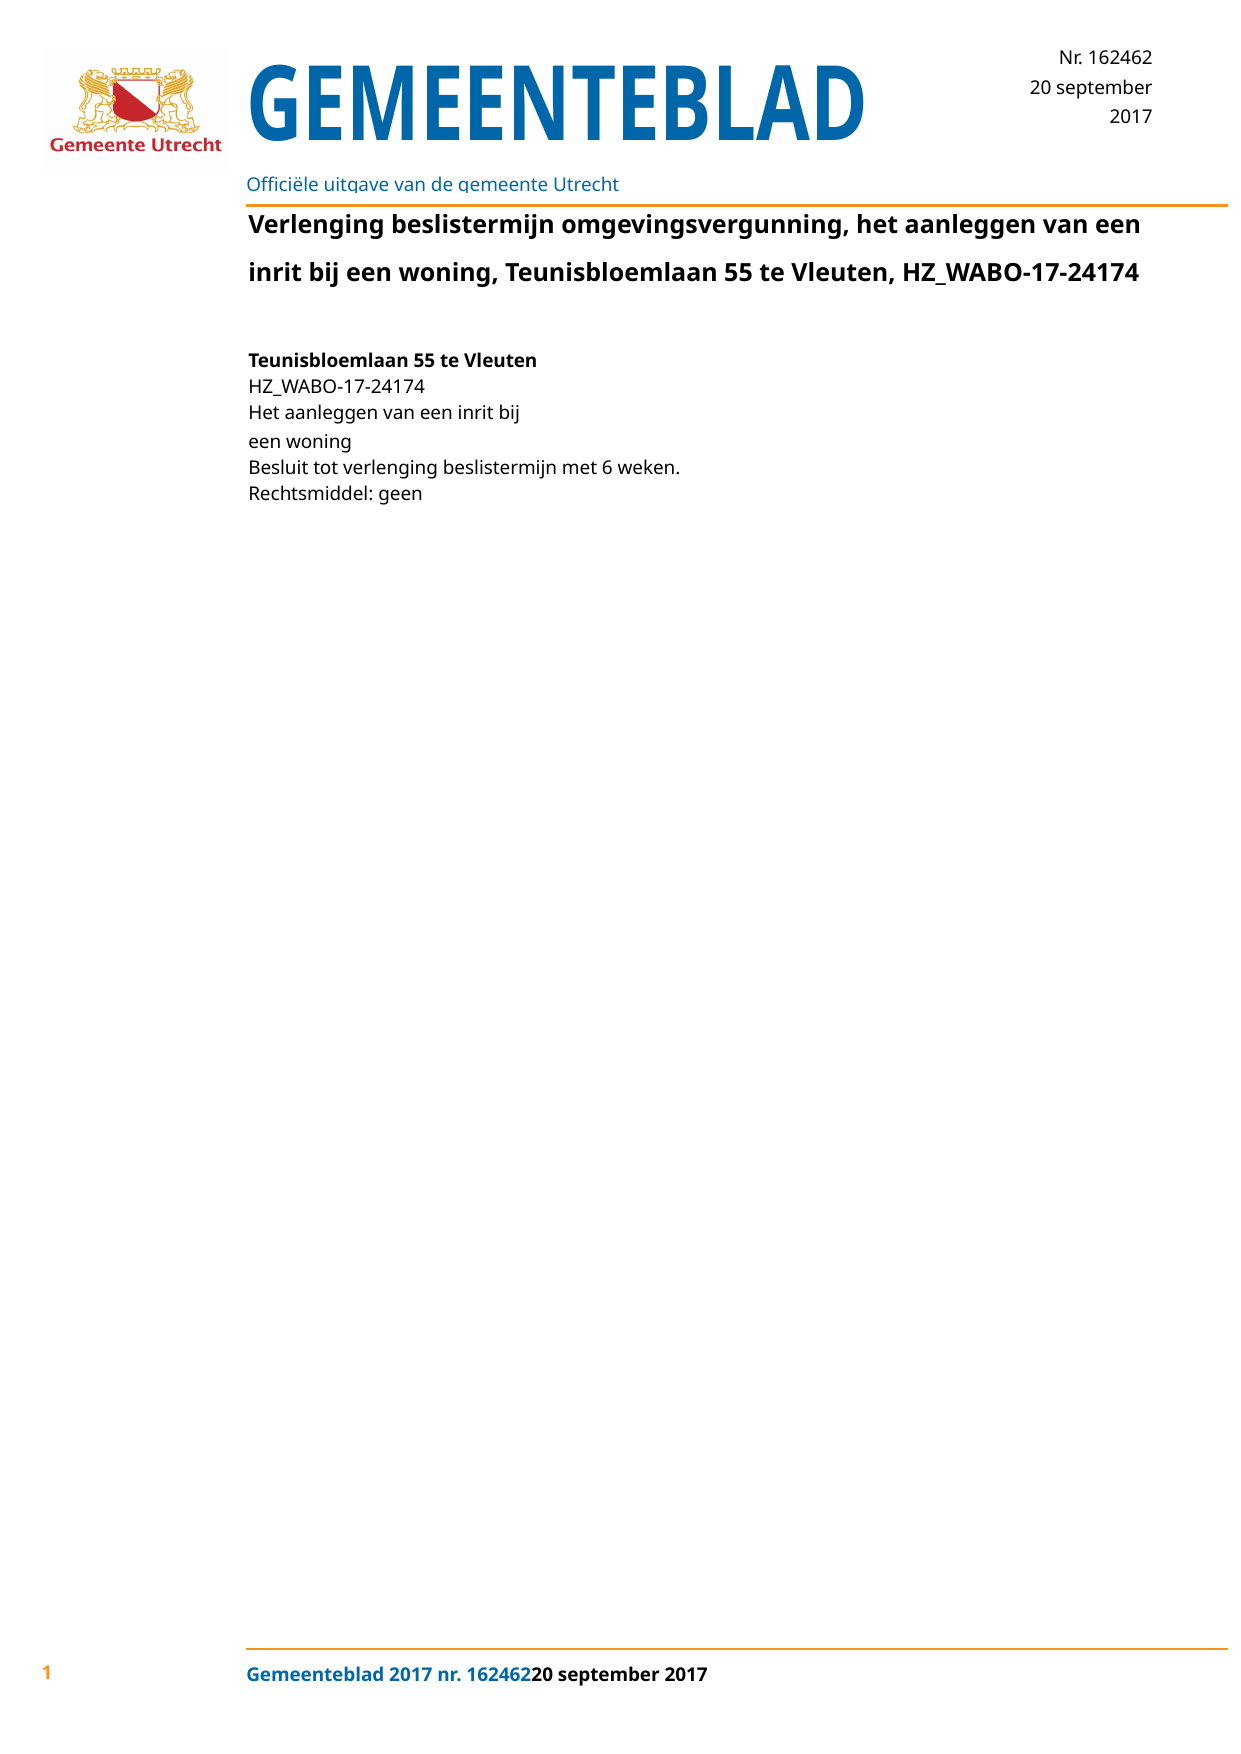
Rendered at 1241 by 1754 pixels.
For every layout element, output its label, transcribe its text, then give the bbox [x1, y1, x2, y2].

picture [41, 47, 231, 172]
table_cell Het aanleggen van een inrit bij een woning [248, 399, 549, 454]
table_header Teunisbloemlaan 55 te Vleuten [248, 348, 1152, 373]
table_cell HZ_WABO-17-24174 [248, 373, 1152, 399]
table_cell Rechtsmiddel: geen [248, 480, 1152, 506]
table_cell Besluit tot verlenging beslistermijn met 6 weken. [248, 454, 1152, 480]
text Verlenging beslistermijn omgevingsvergunning, het aanleggen van een inrit bij een woning, Teunisbloemlaan 55 te Vleuten, HZ_WABO-17-24174 [248, 207, 1152, 288]
